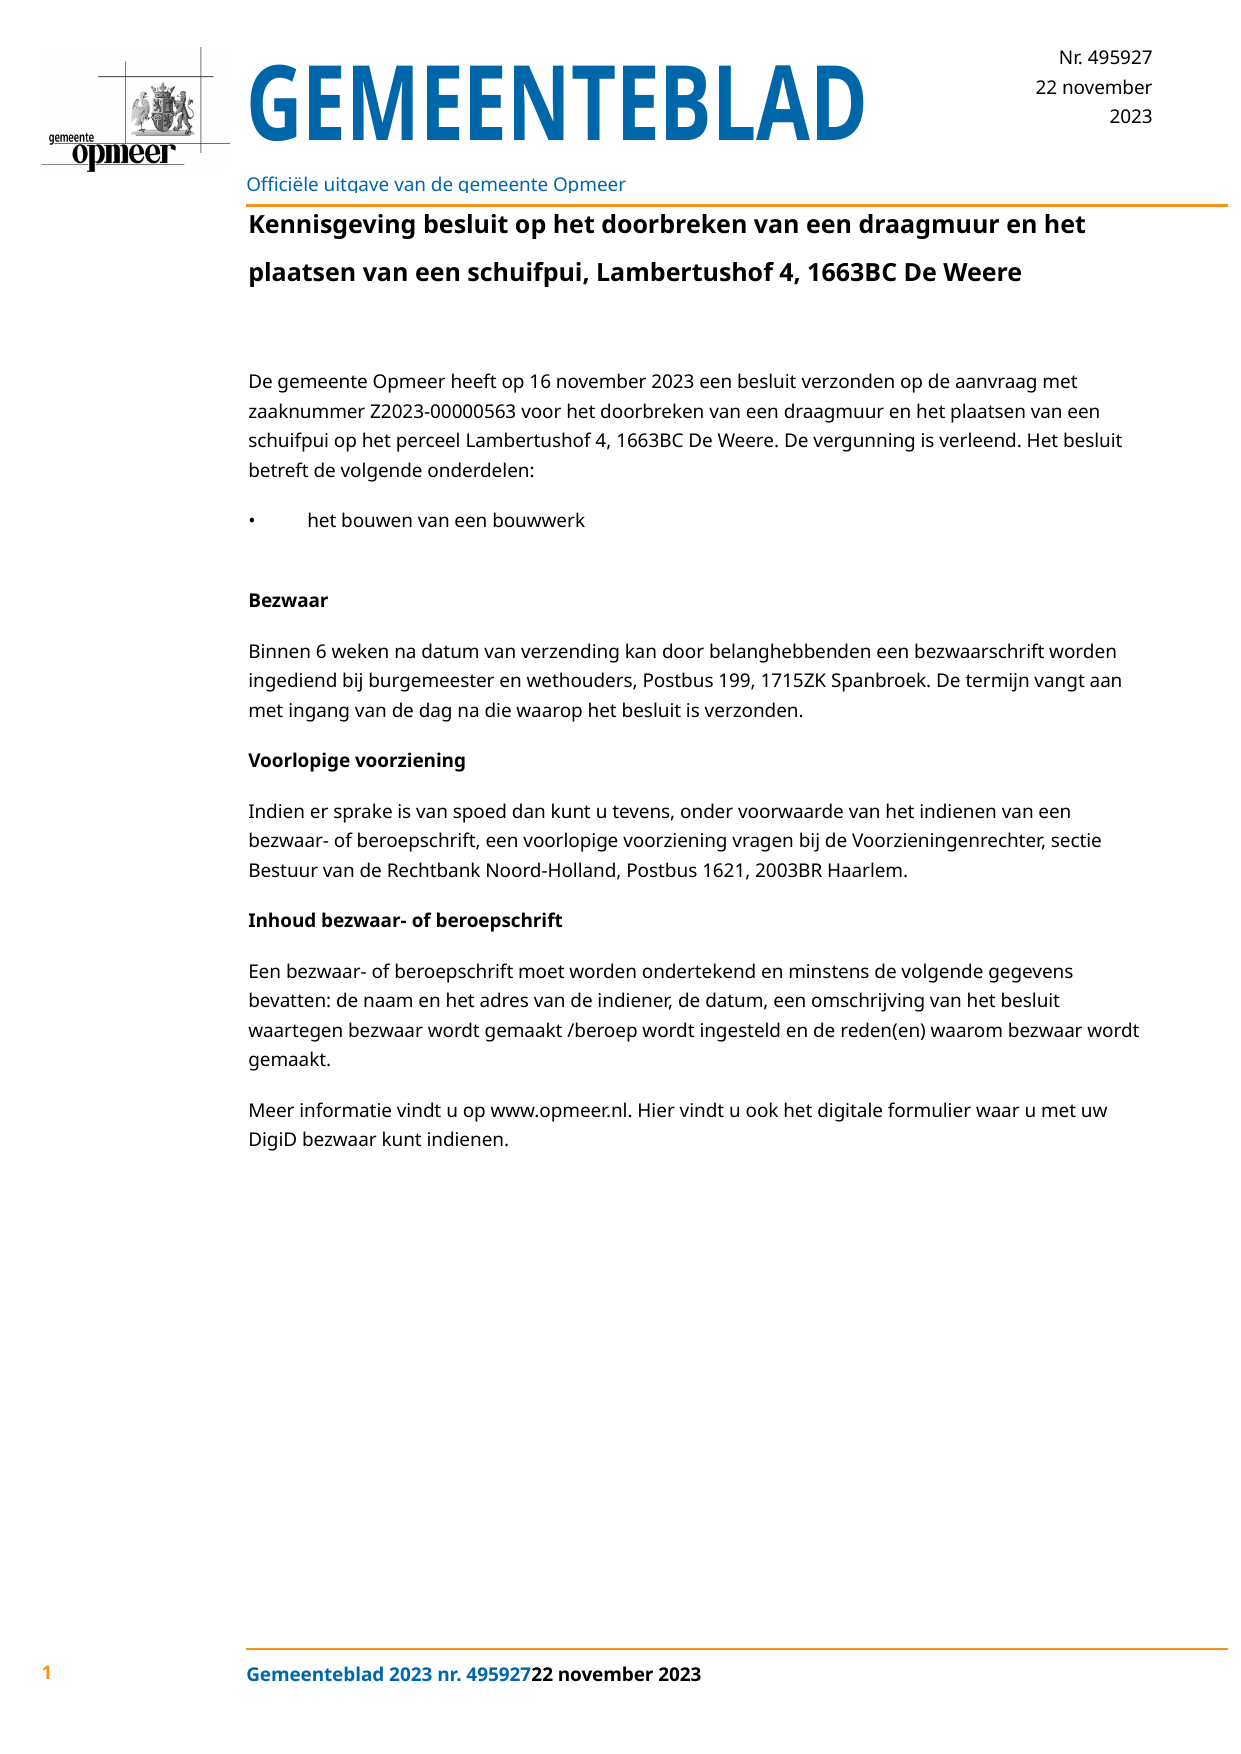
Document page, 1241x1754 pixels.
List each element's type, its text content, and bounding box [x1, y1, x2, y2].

text Inhoud bezwaar- of beroepschrift [248, 907, 1152, 933]
text Meer informatie vindt u op www.opmeer.nl. Hier vindt u ook het digitale formulier waar u met uw DigiD bezwaar kunt indienen. [248, 1097, 1152, 1152]
text Binnen 6 weken na datum van verzending kan door belanghebbenden een bezwaarschrift worden ingediend bij burgemeester en wethouders, Postbus 199, 1715ZK Spanbroek. De termijn vangt aan met ingang van de dag na die waarop het besluit is verzonden. [248, 638, 1152, 723]
text De gemeente Opmeer heeft op 16 november 2023 een besluit verzonden op de aanvraag met zaaknummer Z2023-00000563 voor het doorbreken van een draagmuur en het plaatsen van een schuifpui op het perceel Lambertushof 4, 1663BC De Weere. De vergunning is verleend. Het besluit betreft de volgende onderdelen: [248, 368, 1152, 483]
text Een bezwaar- of beroepschrift moet worden ondertekend en minstens de volgende gegevens bevatten: de naam en het adres van de indiener, de datum, een omschrijving van het besluit waartegen bezwaar wordt gemaakt /beroep wordt ingesteld en de reden(en) waarom bezwaar wordt gemaakt. [248, 958, 1152, 1072]
text Voorlopige voorziening [248, 747, 1152, 773]
text Bezwaar [248, 587, 1152, 613]
text Kennisgeving besluit op het doorbreken van een draagmuur en het plaatsen van een schuifpui, Lambertushof 4, 1663BC De Weere [248, 207, 1152, 288]
picture [41, 47, 231, 172]
text Indien er sprake is van spoed dan kunt u tevens, onder voorwaarde van het indienen van een bezwaar- of beroepschrift, een voorlopige voorziening vragen bij de Voorzieningenrechter, sectie Bestuur van de Rechtbank Noord-Holland, Postbus 1621, 2003BR Haarlem. [248, 798, 1152, 883]
list het bouwen van een bouwwerk [248, 507, 1152, 533]
